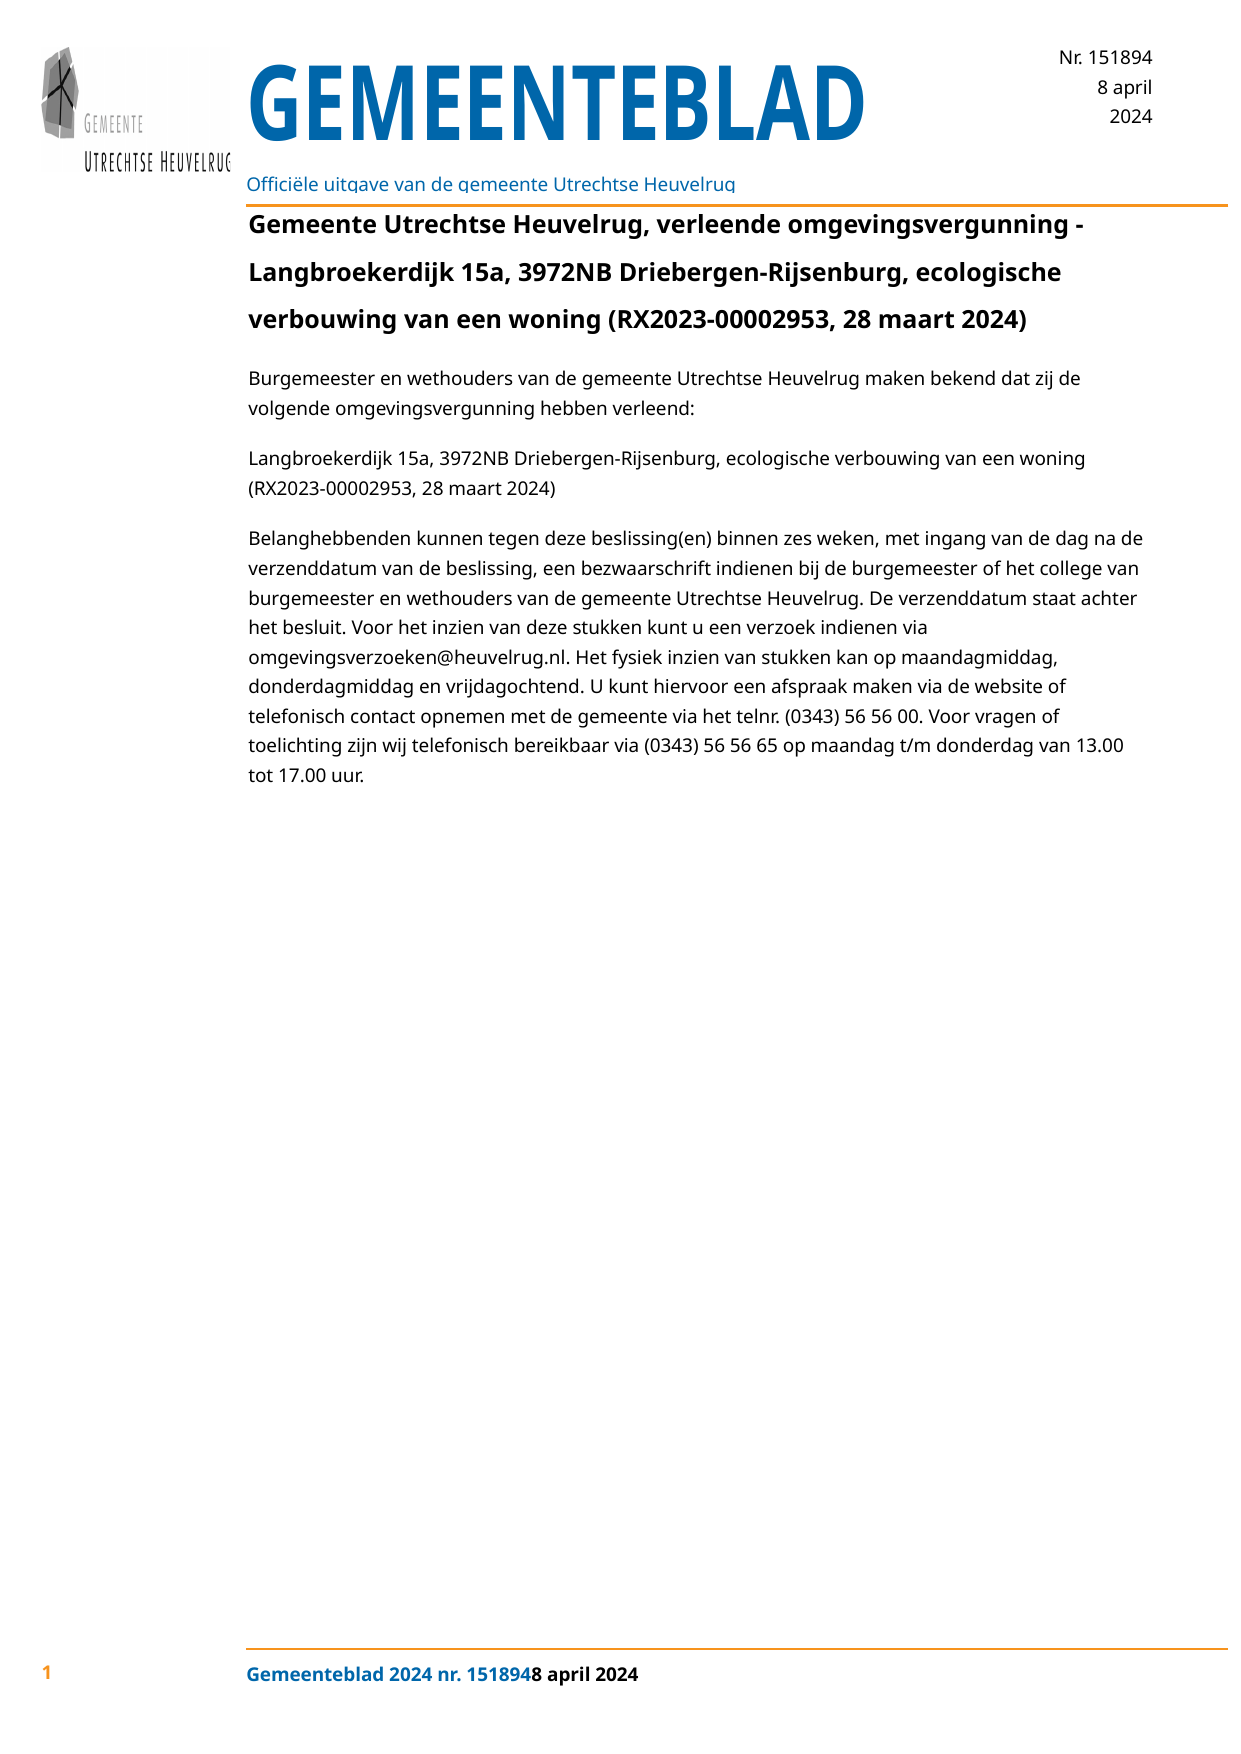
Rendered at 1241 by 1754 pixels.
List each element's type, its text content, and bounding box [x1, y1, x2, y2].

text Gemeente Utrechtse Heuvelrug, verleende omgevingsvergunning - Langbroekerdijk 15a, 3972NB Driebergen-Rijsenburg, ecologische verbouwing van een woning (RX2023-00002953, 28 maart 2024) [248, 207, 1152, 336]
picture [41, 47, 231, 172]
text Langbroekerdijk 15a, 3972NB Driebergen-Rijsenburg, ecologische verbouwing van een woning (RX2023-00002953, 28 maart 2024) [248, 446, 1152, 501]
text Burgemeester en wethouders van de gemeente Utrechtse Heuvelrug maken bekend dat zij de volgende omgevingsvergunning hebben verleend: [248, 366, 1152, 421]
text Belanghebbenden kunnen tegen deze beslissing(en) binnen zes weken, met ingang van de dag na de verzenddatum van de beslissing, een bezwaarschrift indienen bij de burgemeester of het college van burgemeester en wethouders van de gemeente Utrechtse Heuvelrug. De verzenddatum staat achter het besluit. Voor het inzien van deze stukken kunt u een verzoek indienen via omgevingsverzoeken@heuvelrug.nl. Het fysiek inzien van stukken kan op maandagmiddag, donderdagmiddag en vrijdagochtend. U kunt hiervoor een afspraak maken via de website of telefonisch contact opnemen met de gemeente via het telnr. (0343) 56 56 00. Voor vragen of toelichting zijn wij telefonisch bereikbaar via (0343) 56 56 65 op maandag t/m donderdag van 13.00 tot 17.00 uur. [248, 526, 1152, 788]
